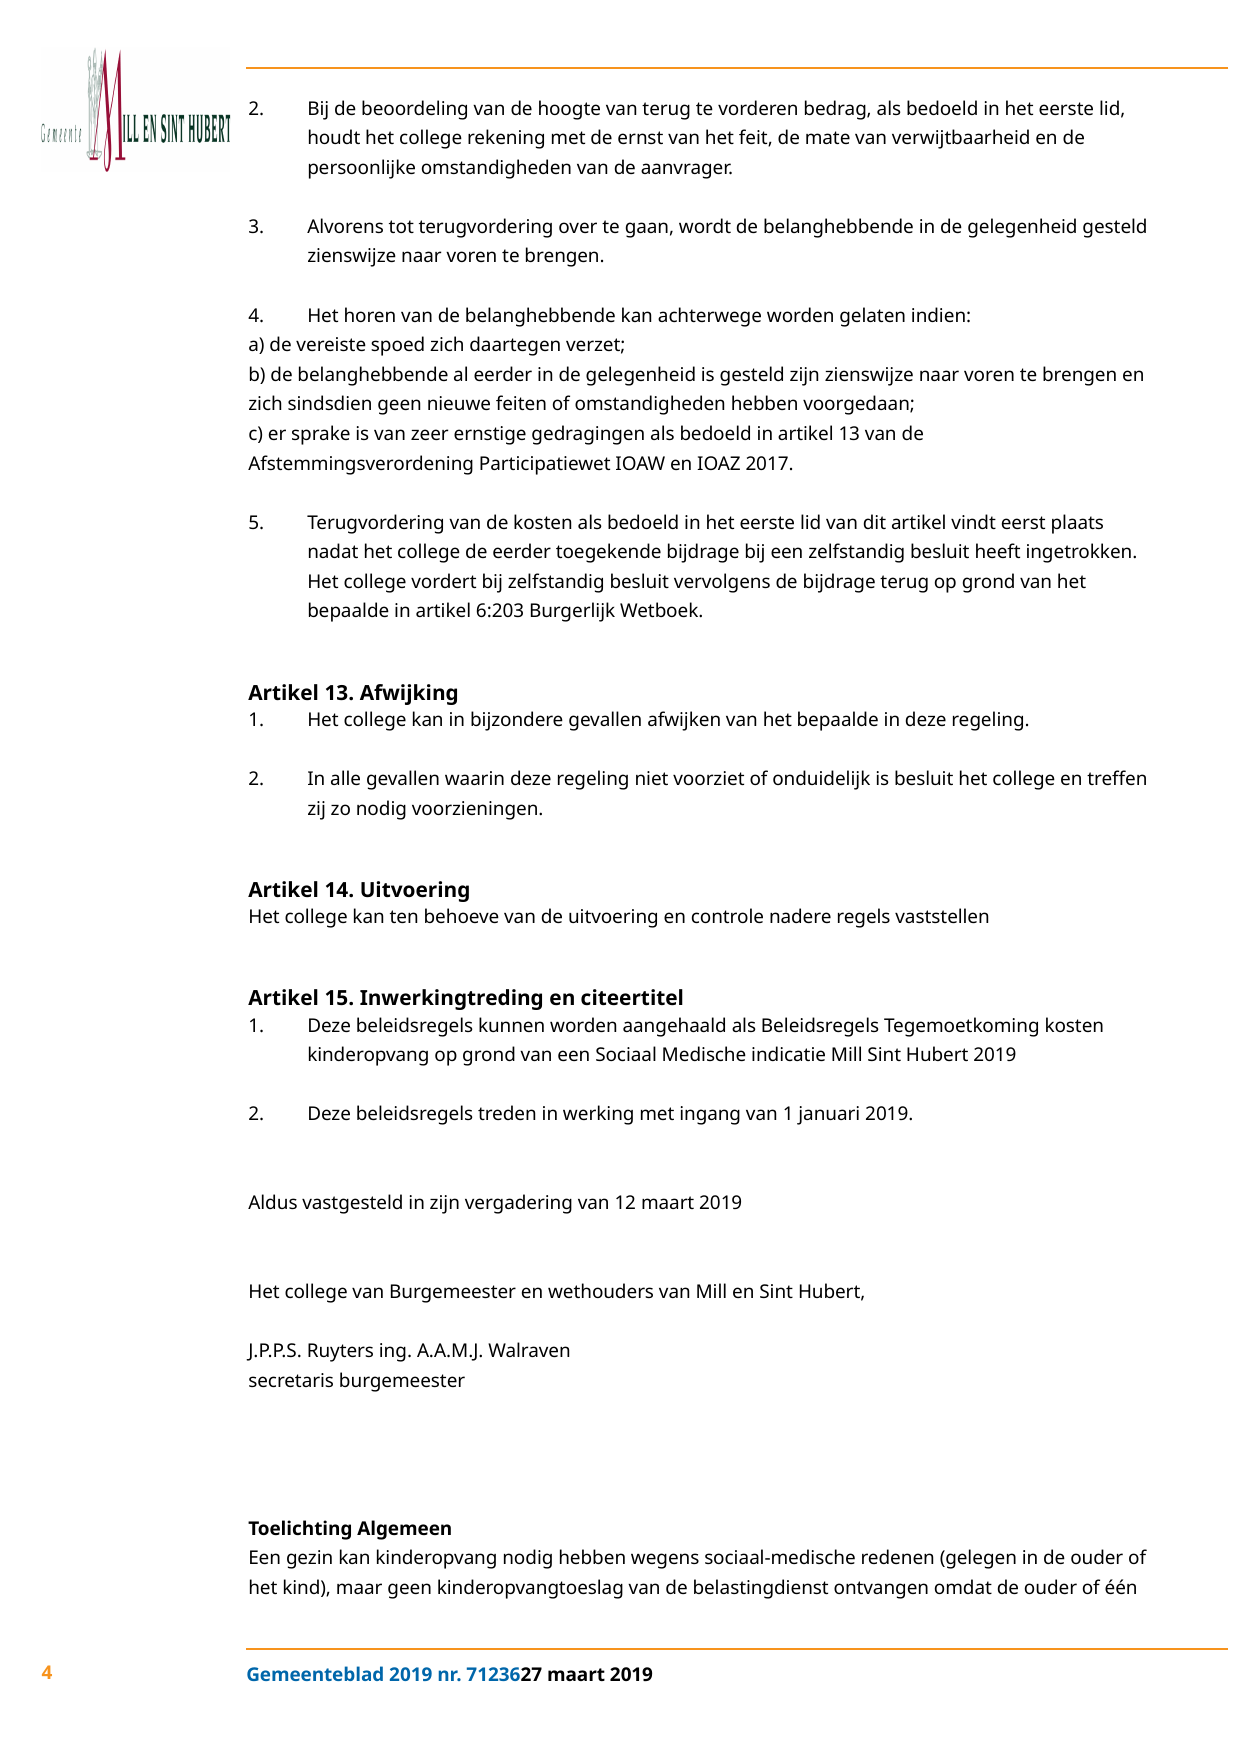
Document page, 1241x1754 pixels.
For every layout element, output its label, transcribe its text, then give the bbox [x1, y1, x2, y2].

text Artikel 13. Afwijking [248, 678, 1152, 706]
text Toelichting Algemeen [248, 1515, 1152, 1540]
text Artikel 15. Inwerkingtreding en citeertitel [248, 983, 1152, 1012]
list Het college kan in bijzondere gevallen afwijken van het bepaalde in deze regeling. [248, 706, 1152, 732]
text Het college van Burgemeester en wethouders van Mill en Sint Hubert, [248, 1278, 1152, 1304]
text Het college kan ten behoeve van de uitvoering en controle nadere regels vaststellen [248, 903, 1152, 929]
list Het horen van de belanghebbende kan achterwege worden gelaten indien: [248, 302, 1152, 328]
list Deze beleidsregels kunnen worden aangehaald als Beleidsregels Tegemoetkoming kosten kinderopvang op grond van een Sociaal Medische indicatie Mill Sint Hubert 2019 [248, 1012, 1152, 1067]
text Artikel 14. Uitvoering [248, 875, 1152, 903]
list Bij de beoordeling van de hoogte van terug te vorderen bedrag, als bedoeld in het eerste lid, houdt het college rekening met de ernst van het feit, de mate van verwijtbaarheid en de persoonlijke omstandigheden van de aanvrager. [248, 95, 1152, 180]
text secretaris burgemeester [248, 1367, 1152, 1392]
picture [41, 47, 231, 172]
list Deze beleidsregels treden in werking met ingang van 1 januari 2019. [248, 1101, 1152, 1126]
text a) de vereiste spoed zich daartegen verzet; [248, 331, 1152, 357]
text J.P.P.S. Ruyters ing. A.A.M.J. Walraven [248, 1337, 1152, 1363]
list Alvorens tot terugvordering over te gaan, wordt de belanghebbende in de gelegenheid gesteld zienswijze naar voren te brengen. [248, 213, 1152, 268]
text Een gezin kan kinderopvang nodig hebben wegens sociaal-medische redenen (gelegen in de ouder of het kind), maar geen kinderopvangtoeslag van de belastingdienst ontvangen omdat de ouder of één [248, 1544, 1152, 1599]
text b) de belanghebbende al eerder in de gelegenheid is gesteld zijn zienswijze naar voren te brengen en zich sindsdien geen nieuwe feiten of omstandigheden hebben voorgedaan; [248, 361, 1152, 416]
list Terugvordering van de kosten als bedoeld in het eerste lid van dit artikel vindt eerst plaats nadat het college de eerder toegekende bijdrage bij een zelfstandig besluit heeft ingetrokken. Het college vordert bij zelfstandig besluit vervolgens de bijdrage terug op grond van het bepaalde in artikel 6:203 Burgerlijk Wetboek. [248, 509, 1152, 623]
text c) er sprake is van zeer ernstige gedragingen als bedoeld in artikel 13 van de Afstemmingsverordening Participatiewet IOAW en IOAZ 2017. [248, 420, 1152, 476]
text Aldus vastgesteld in zijn vergadering van 12 maart 2019 [248, 1189, 1152, 1215]
list In alle gevallen waarin deze regeling niet voorziet of onduidelijk is besluit het college en treffen zij zo nodig voorzieningen. [248, 765, 1152, 821]
